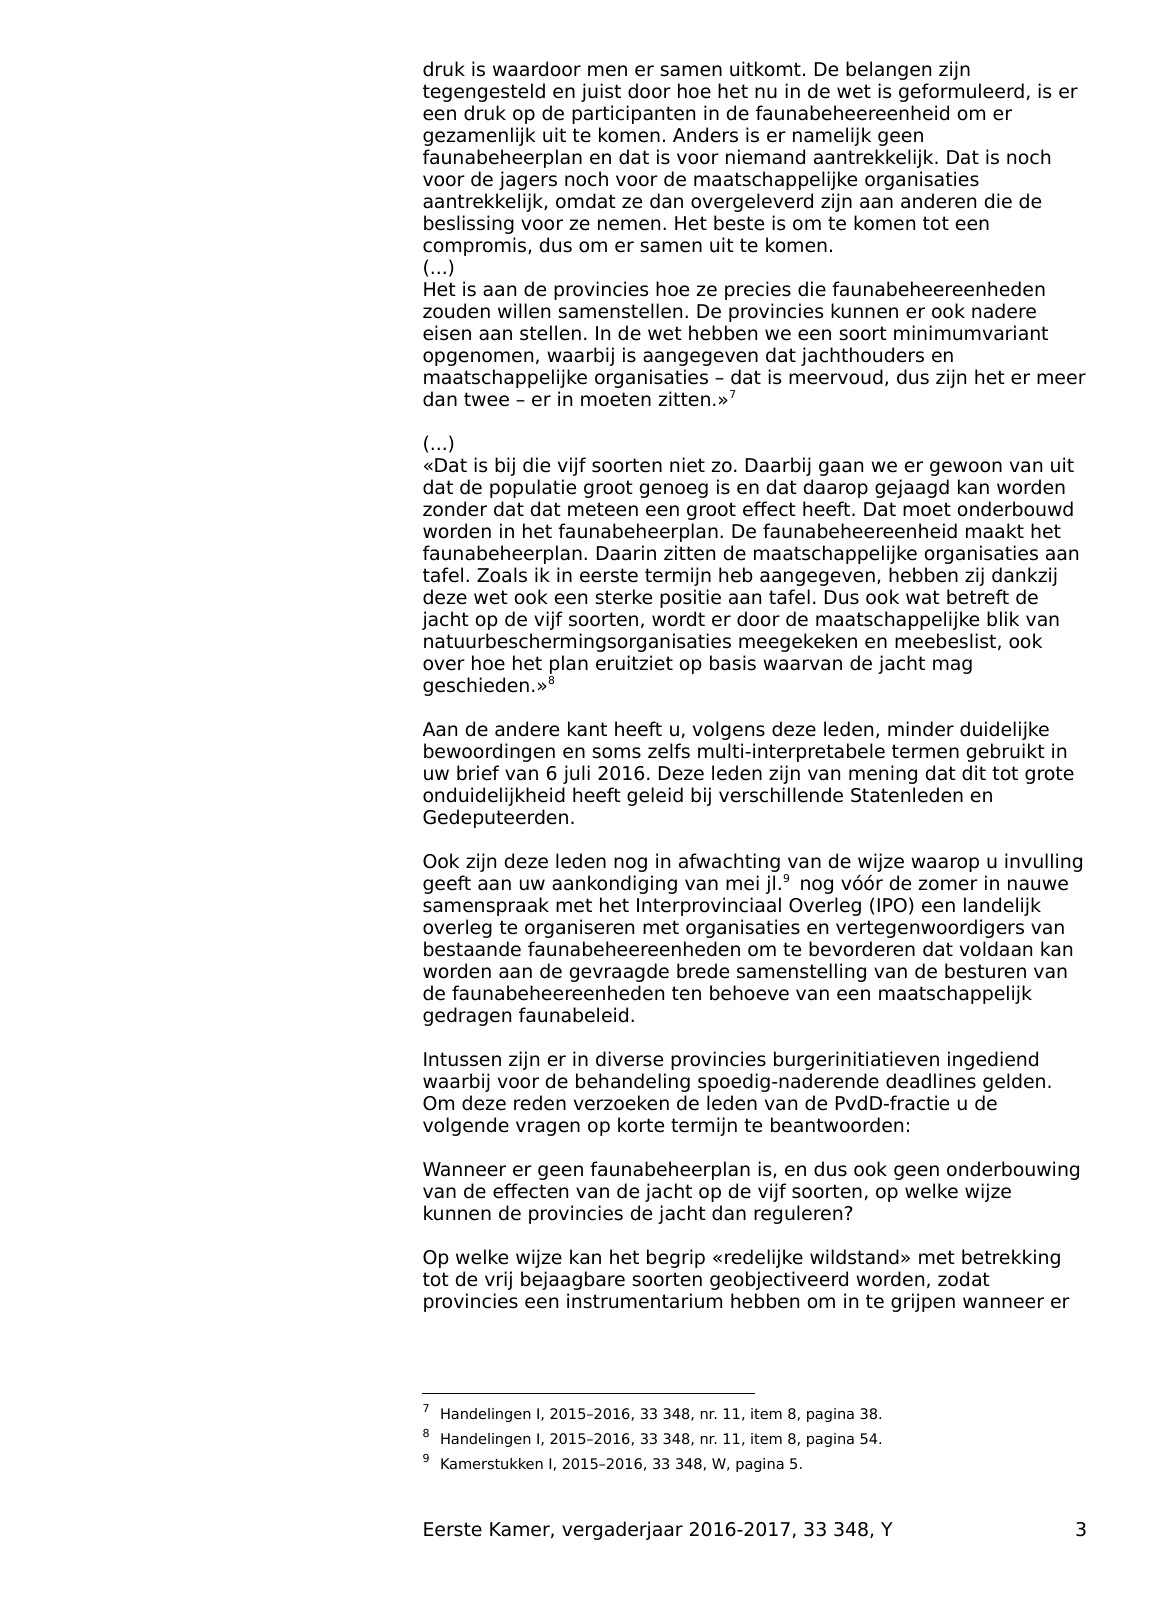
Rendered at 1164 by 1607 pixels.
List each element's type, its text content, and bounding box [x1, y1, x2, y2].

text Intussen zijn er in diverse provincies burgerinitiatieven ingediend waarbij voor de behandeling spoedig-naderende deadlines gelden. Om deze reden verzoeken de leden van de PvdD-fractie u de volgende vragen op korte termijn te beantwoorden: [422, 1049, 1087, 1137]
text (...) [422, 433, 1087, 455]
text Ook zijn deze leden nog in afwachting van de wijze waarop u invulling geeft aan uw aankondiging van mei jl. nog vóór de zomer in nauwe samenspraak met het Interprovinciaal Overleg (IPO) een landelijk overleg te organiseren met organisaties en vertegenwoordigers van bestaande faunabeheereenheden om te bevorderen dat voldaan kan worden aan de gevraagde brede samenstelling van de besturen van de faunabeheereenheden ten behoeve van een maatschappelijk gedragen faunabeleid. [422, 851, 1087, 1027]
text Op welke wijze kan het begrip «redelijke wildstand» met betrekking tot de vrij bejaagbare soorten geobjectiveerd worden, zodat provincies een instrumentarium hebben om in te grijpen wanneer er [422, 1247, 1087, 1313]
text «Dat is bij die vijf soorten niet zo. Daarbij gaan we er gewoon van uit dat de populatie groot genoeg is en dat daarop gejaagd kan worden zonder dat dat meteen een groot effect heeft. Dat moet onderbouwd worden in het faunabeheerplan. De faunabeheereenheid maakt het faunabeheerplan. Daarin zitten de maatschappelijke organisaties aan tafel. Zoals ik in eerste termijn heb aangegeven, hebben zij dankzij deze wet ook een sterke positie aan tafel. Dus ook wat betreft de jacht op de vijf soorten, wordt er door de maatschappelijke blik van natuurbeschermingsorganisaties meegekeken en meebeslist, ook over hoe het plan eruitziet op basis waarvan de jacht mag geschieden.» [422, 455, 1087, 697]
text Het is aan de provincies hoe ze precies die faunabeheereenheden zouden willen samenstellen. De provincies kunnen er ook nadere eisen aan stellen. In de wet hebben we een soort minimumvariant opgenomen, waarbij is aangegeven dat jachthouders en maatschappelijke organisaties – dat is meervoud, dus zijn het er meer dan twee – er in moeten zitten.» [422, 279, 1087, 411]
text (...) [422, 257, 1087, 279]
text druk is waardoor men er samen uitkomt. De belangen zijn tegengesteld en juist door hoe het nu in de wet is geformuleerd, is er een druk op de participanten in de faunabeheereenheid om er gezamenlijk uit te komen. Anders is er namelijk geen faunabeheerplan en dat is voor niemand aantrekkelijk. Dat is noch voor de jagers noch voor de maatschappelijke organisaties aantrekkelijk, omdat ze dan overgeleverd zijn aan anderen die de beslissing voor ze nemen. Het beste is om te komen tot een compromis, dus om er samen uit te komen. [422, 59, 1087, 257]
text Handelingen I, 2015–2016, 33 348, nr. 11, item 8, pagina 38. [422, 1402, 1087, 1424]
text Kamerstukken I, 2015–2016, 33 348, W, pagina 5. [422, 1452, 1087, 1474]
text Aan de andere kant heeft u, volgens deze leden, minder duidelijke bewoordingen en soms zelfs multi-interpretabele termen gebruikt in uw brief van 6 juli 2016. Deze leden zijn van mening dat dit tot grote onduidelijkheid heeft geleid bij verschillende Statenleden en Gedeputeerden. [422, 719, 1087, 829]
text Handelingen I, 2015–2016, 33 348, nr. 11, item 8, pagina 54. [422, 1427, 1087, 1449]
text Wanneer er geen faunabeheerplan is, en dus ook geen onderbouwing van de effecten van de jacht op de vijf soorten, op welke wijze kunnen de provincies de jacht dan reguleren? [422, 1159, 1087, 1225]
